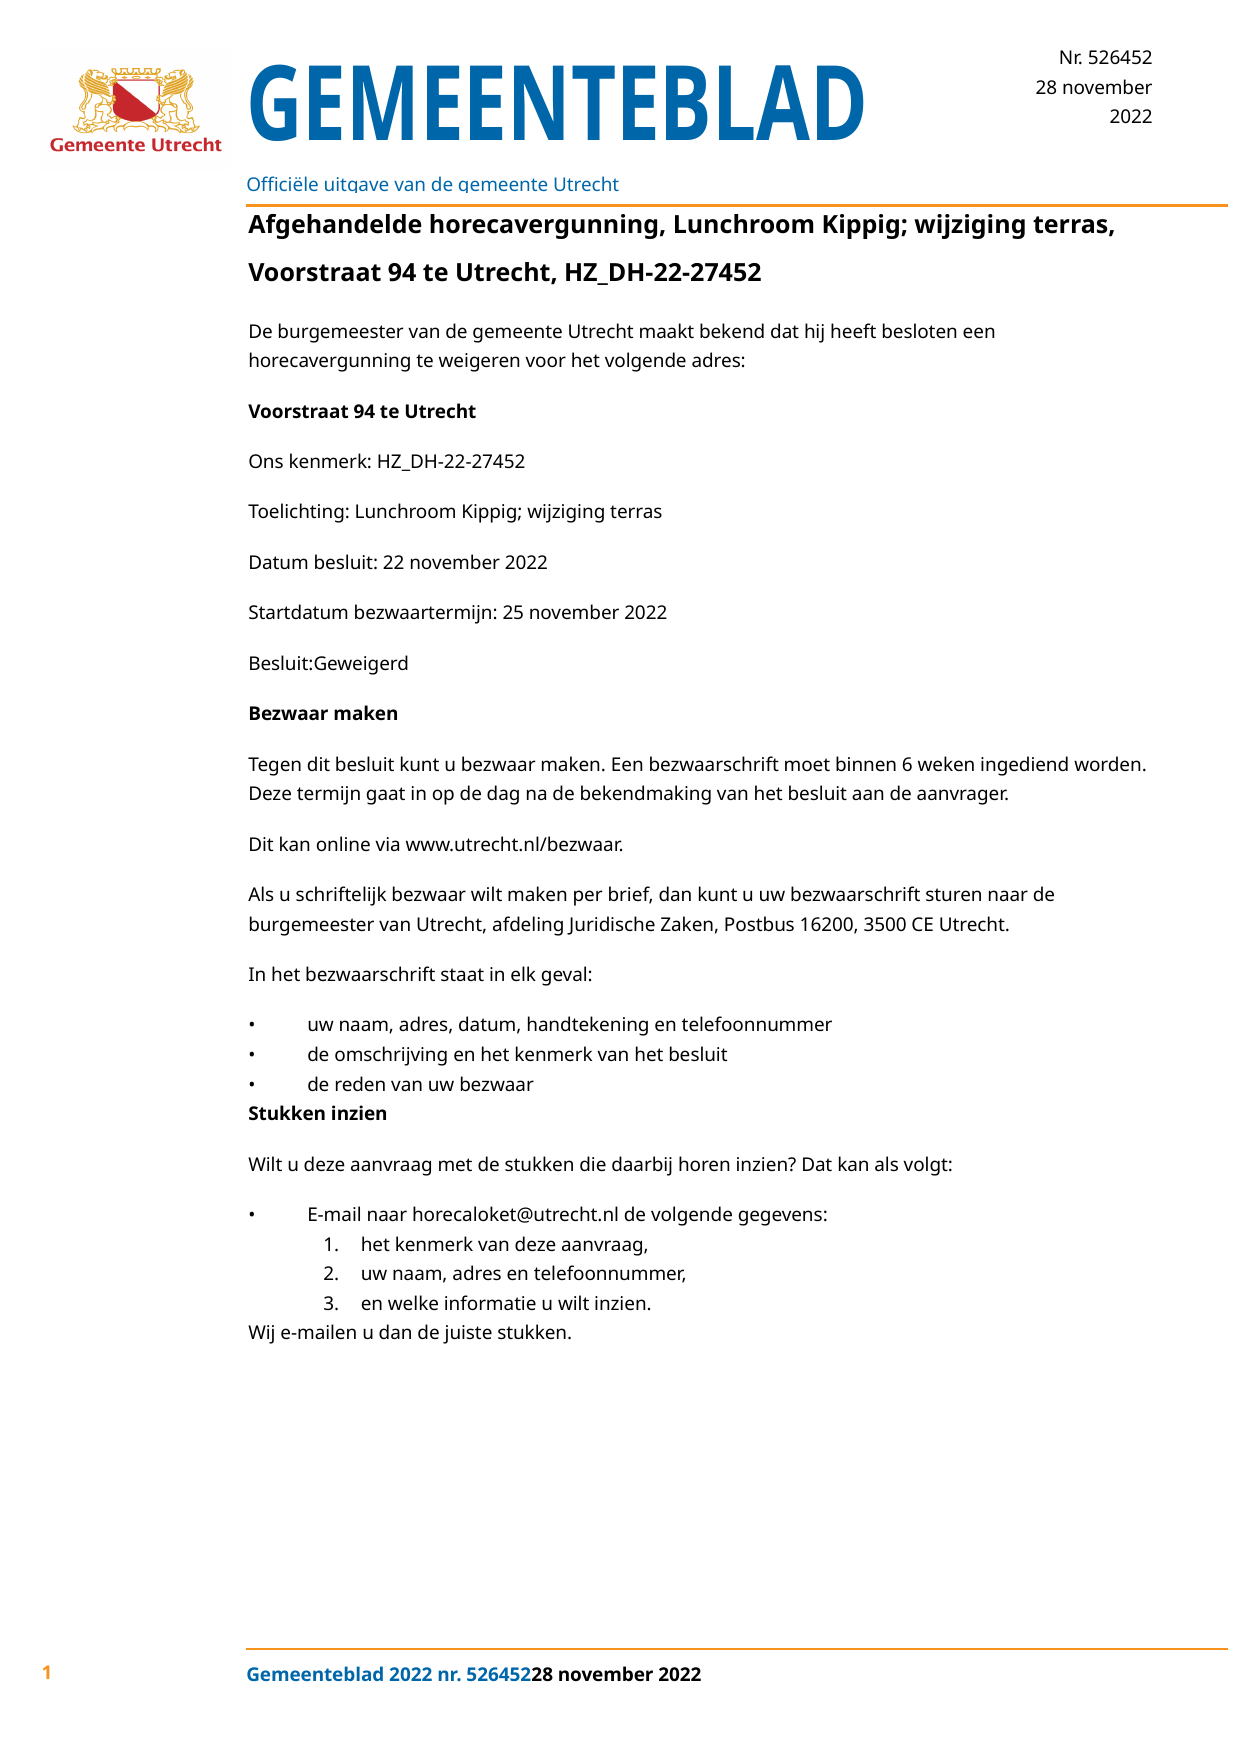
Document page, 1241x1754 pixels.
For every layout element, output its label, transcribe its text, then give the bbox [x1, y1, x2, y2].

text Stukken inzien [248, 1100, 1152, 1126]
text Besluit:Geweigerd [248, 650, 1152, 676]
text Tegen dit besluit kunt u bezwaar maken. Een bezwaarschrift moet binnen 6 weken ingediend worden. Deze termijn gaat in op de dag na de bekendmaking van het besluit aan de aanvrager. [248, 751, 1152, 806]
text Datum besluit: 22 november 2022 [248, 549, 1152, 575]
text Bezwaar maken [248, 700, 1152, 726]
picture [41, 47, 231, 172]
text Wilt u deze aanvraag met de stukken die daarbij horen inzien? Dat kan als volgt: [248, 1151, 1152, 1177]
text Wij e-mailen u dan de juiste stukken. [248, 1319, 1152, 1345]
text Dit kan online via www.utrecht.nl/bezwaar. [248, 831, 1152, 857]
list uw naam, adres en telefoonnummer, [323, 1260, 1152, 1286]
text Startdatum bezwaartermijn: 25 november 2022 [248, 599, 1152, 625]
text Ons kenmerk: HZ_DH-22-27452 [248, 448, 1152, 474]
list de reden van uw bezwaar [248, 1071, 1152, 1097]
text Afgehandelde horecavergunning, Lunchroom Kippig; wijziging terras, Voorstraat 94 te Utrecht, HZ_DH-22-27452 [248, 207, 1152, 288]
list E-mail naar horecaloket@utrecht.nl de volgende gegevens: [248, 1201, 1152, 1227]
list en welke informatie u wilt inzien. [323, 1290, 1152, 1316]
text De burgemeester van de gemeente Utrecht maakt bekend dat hij heeft besloten een horecavergunning te weigeren voor het volgende adres: [248, 318, 1152, 373]
list de omschrijving en het kenmerk van het besluit [248, 1041, 1152, 1067]
text Toelichting: Lunchroom Kippig; wijziging terras [248, 499, 1152, 524]
text Voorstraat 94 te Utrecht [248, 398, 1152, 424]
text Als u schriftelijk bezwaar wilt maken per brief, dan kunt u uw bezwaarschrift sturen naar de burgemeester van Utrecht, afdeling Juridische Zaken, Postbus 16200, 3500 CE Utrecht. [248, 881, 1152, 937]
list uw naam, adres, datum, handtekening en telefoonnummer [248, 1012, 1152, 1037]
list het kenmerk van deze aanvraag, [323, 1231, 1152, 1257]
text In het bezwaarschrift staat in elk geval: [248, 961, 1152, 987]
